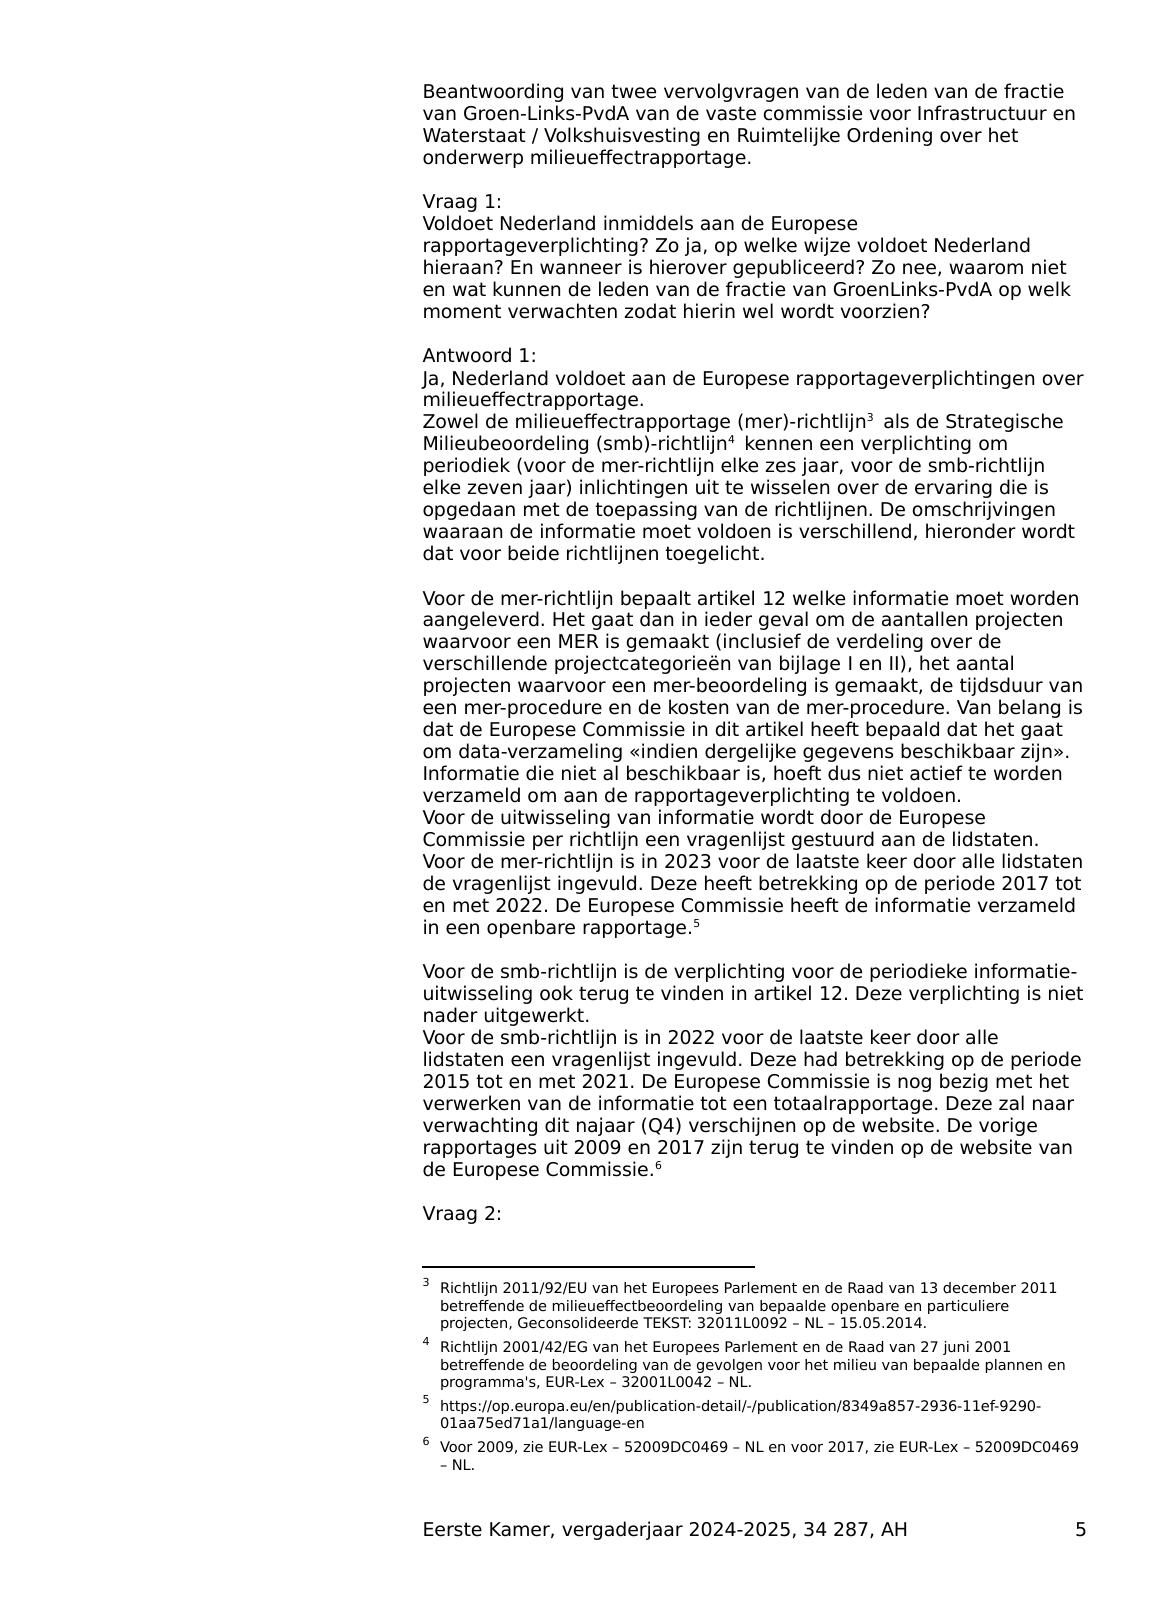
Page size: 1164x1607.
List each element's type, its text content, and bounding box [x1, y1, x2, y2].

text Voldoet Nederland inmiddels aan de Europese rapportageverplichting? Zo ja, op welke wijze voldoet Nederland hieraan? En wanneer is hierover gepubliceerd? Zo nee, waarom niet en wat kunnen de leden van de fractie van GroenLinks-PvdA op welk moment verwachten zodat hierin wel wordt voorzien? [422, 213, 1087, 323]
text Voor de mer-richtlijn bepaalt artikel 12 welke informatie moet worden aangeleverd. Het gaat dan in ieder geval om de aantallen projecten waarvoor een MER is gemaakt (inclusief de verdeling over de verschillende projectcategorieën van bijlage I en II), het aantal projecten waarvoor een mer-beoordeling is gemaakt, de tijdsduur van een mer-procedure en de kosten van de mer-procedure. Van belang is dat de Europese Commissie in dit artikel heeft bepaald dat het gaat om data-verzameling «indien dergelijke gegevens beschikbaar zijn». Informatie die niet al beschikbaar is, hoeft dus niet actief te worden verzameld om aan de rapportageverplichting te voldoen. [422, 587, 1087, 807]
text Vraag 2: [422, 1203, 1087, 1225]
text Beantwoording van twee vervolgvragen van de leden van de fractie van Groen-Links-PvdA van de vaste commissie voor Infrastructuur en Waterstaat / Volkshuisvesting en Ruimtelijke Ordening over het onderwerp milieueffectrapportage. [422, 81, 1087, 169]
text Voor de smb-richtlijn is in 2022 voor de laatste keer door alle lidstaten een vragenlijst ingevuld. Deze had betrekking op de periode 2015 tot en met 2021. De Europese Commissie is nog bezig met het verwerken van de informatie tot een totaalrapportage. Deze zal naar verwachting dit najaar (Q4) verschijnen op de website. De vorige rapportages uit 2009 en 2017 zijn terug te vinden op de website van de Europese Commissie. [422, 1027, 1087, 1181]
text Antwoord 1: [422, 345, 1087, 367]
text Vraag 1: [422, 191, 1087, 213]
text Richtlijn 2011/92/EU van het Europees Parlement en de Raad van 13 december 2011 betreffende de milieueffectbeoordeling van bepaalde openbare en particuliere projecten, Geconsolideerde TEKST: 32011L0092 – NL – 15.05.2014. [422, 1276, 1087, 1332]
text https://op.europa.eu/en/publication-detail/-/publication/8349a857-2936-11ef-9290-01aa75ed71a1/language-en [422, 1393, 1087, 1432]
text Richtlijn 2001/42/EG van het Europees Parlement en de Raad van 27 juni 2001 betreffende de beoordeling van de gevolgen voor het milieu van bepaalde plannen en programma's, EUR-Lex – 32001L0042 – NL. [422, 1335, 1087, 1391]
text Voor de uitwisseling van informatie wordt door de Europese Commissie per richtlijn een vragenlijst gestuurd aan de lidstaten. Voor de mer-richtlijn is in 2023 voor de laatste keer door alle lidstaten de vragenlijst ingevuld. Deze heeft betrekking op de periode 2017 tot en met 2022. De Europese Commissie heeft de informatie verzameld in een openbare rapportage. [422, 807, 1087, 939]
text Ja, Nederland voldoet aan de Europese rapportageverplichtingen over milieueffectrapportage. [422, 367, 1087, 411]
text Voor 2009, zie EUR-Lex – 52009DC0469 – NL en voor 2017, zie EUR-Lex – 52009DC0469 – NL. [422, 1435, 1087, 1474]
text Voor de smb-richtlijn is de verplichting voor de periodieke informatie-uitwisseling ook terug te vinden in artikel 12. Deze verplichting is niet nader uitgewerkt. [422, 961, 1087, 1027]
text Zowel de milieueffectrapportage (mer)-richtlijn als de Strategische Milieubeoordeling (smb)-richtlijn kennen een verplichting om periodiek (voor de mer-richtlijn elke zes jaar, voor de smb-richtlijn elke zeven jaar) inlichtingen uit te wisselen over de ervaring die is opgedaan met de toepassing van de richtlijnen. De omschrijvingen waaraan de informatie moet voldoen is verschillend, hieronder wordt dat voor beide richtlijnen toegelicht. [422, 411, 1087, 565]
